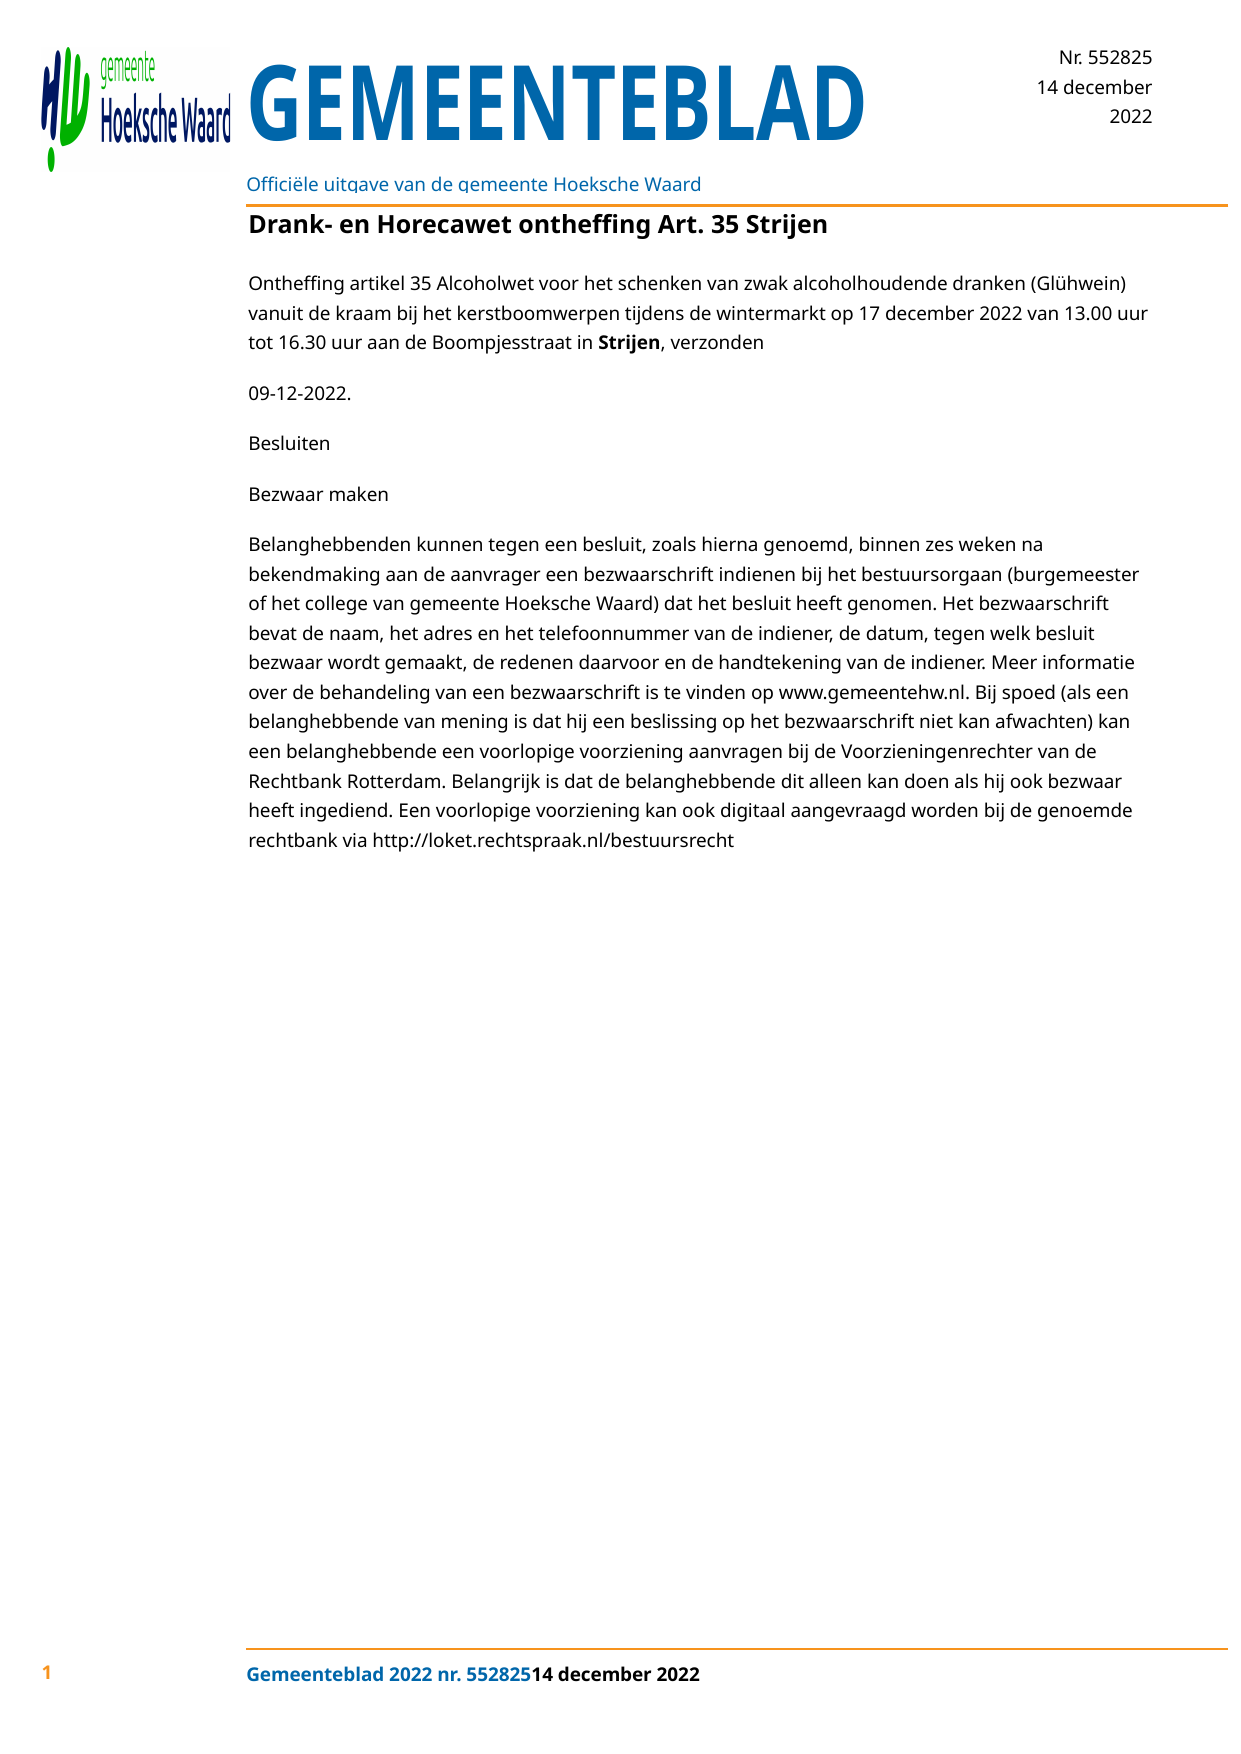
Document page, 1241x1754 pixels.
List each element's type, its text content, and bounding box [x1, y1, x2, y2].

picture [41, 47, 231, 172]
text Belanghebbenden kunnen tegen een besluit, zoals hierna genoemd, binnen zes weken na bekendmaking aan de aanvrager een bezwaarschrift indienen bij het bestuursorgaan (burgemeester of het college van gemeente Hoeksche Waard) dat het besluit heeft genomen. Het bezwaarschrift bevat de naam, het adres en het telefoonnummer van de indiener, de datum, tegen welk besluit bezwaar wordt gemaakt, de redenen daarvoor en de handtekening van de indiener. Meer informatie over de behandeling van een bezwaarschrift is te vinden op www.gemeentehw.nl. Bij spoed (als een belanghebbende van mening is dat hij een beslissing op het bezwaarschrift niet kan afwachten) kan een belanghebbende een voorlopige voorziening aanvragen bij de Voorzieningenrechter van de Rechtbank Rotterdam. Belangrijk is dat de belanghebbende dit alleen kan doen als hij ook bezwaar heeft ingediend. Een voorlopige voorziening kan ook digitaal aangevraagd worden bij de genoemde rechtbank via http://loket.rechtspraak.nl/bestuursrecht [248, 531, 1152, 853]
text 09-12-2022. [248, 380, 1152, 406]
text Drank- en Horecawet ontheffing Art. 35 Strijen [248, 207, 1152, 241]
text Ontheffing artikel 35 Alcoholwet voor het schenken van zwak alcoholhoudende dranken (Glühwein) vanuit de kraam bij het kerstboomwerpen tijdens de wintermarkt op 17 december 2022 van 13.00 uur tot 16.30 uur aan de Boompjesstraat in Strijen, verzonden [248, 270, 1152, 355]
text Besluiten [248, 430, 1152, 456]
text Bezwaar maken [248, 481, 1152, 506]
